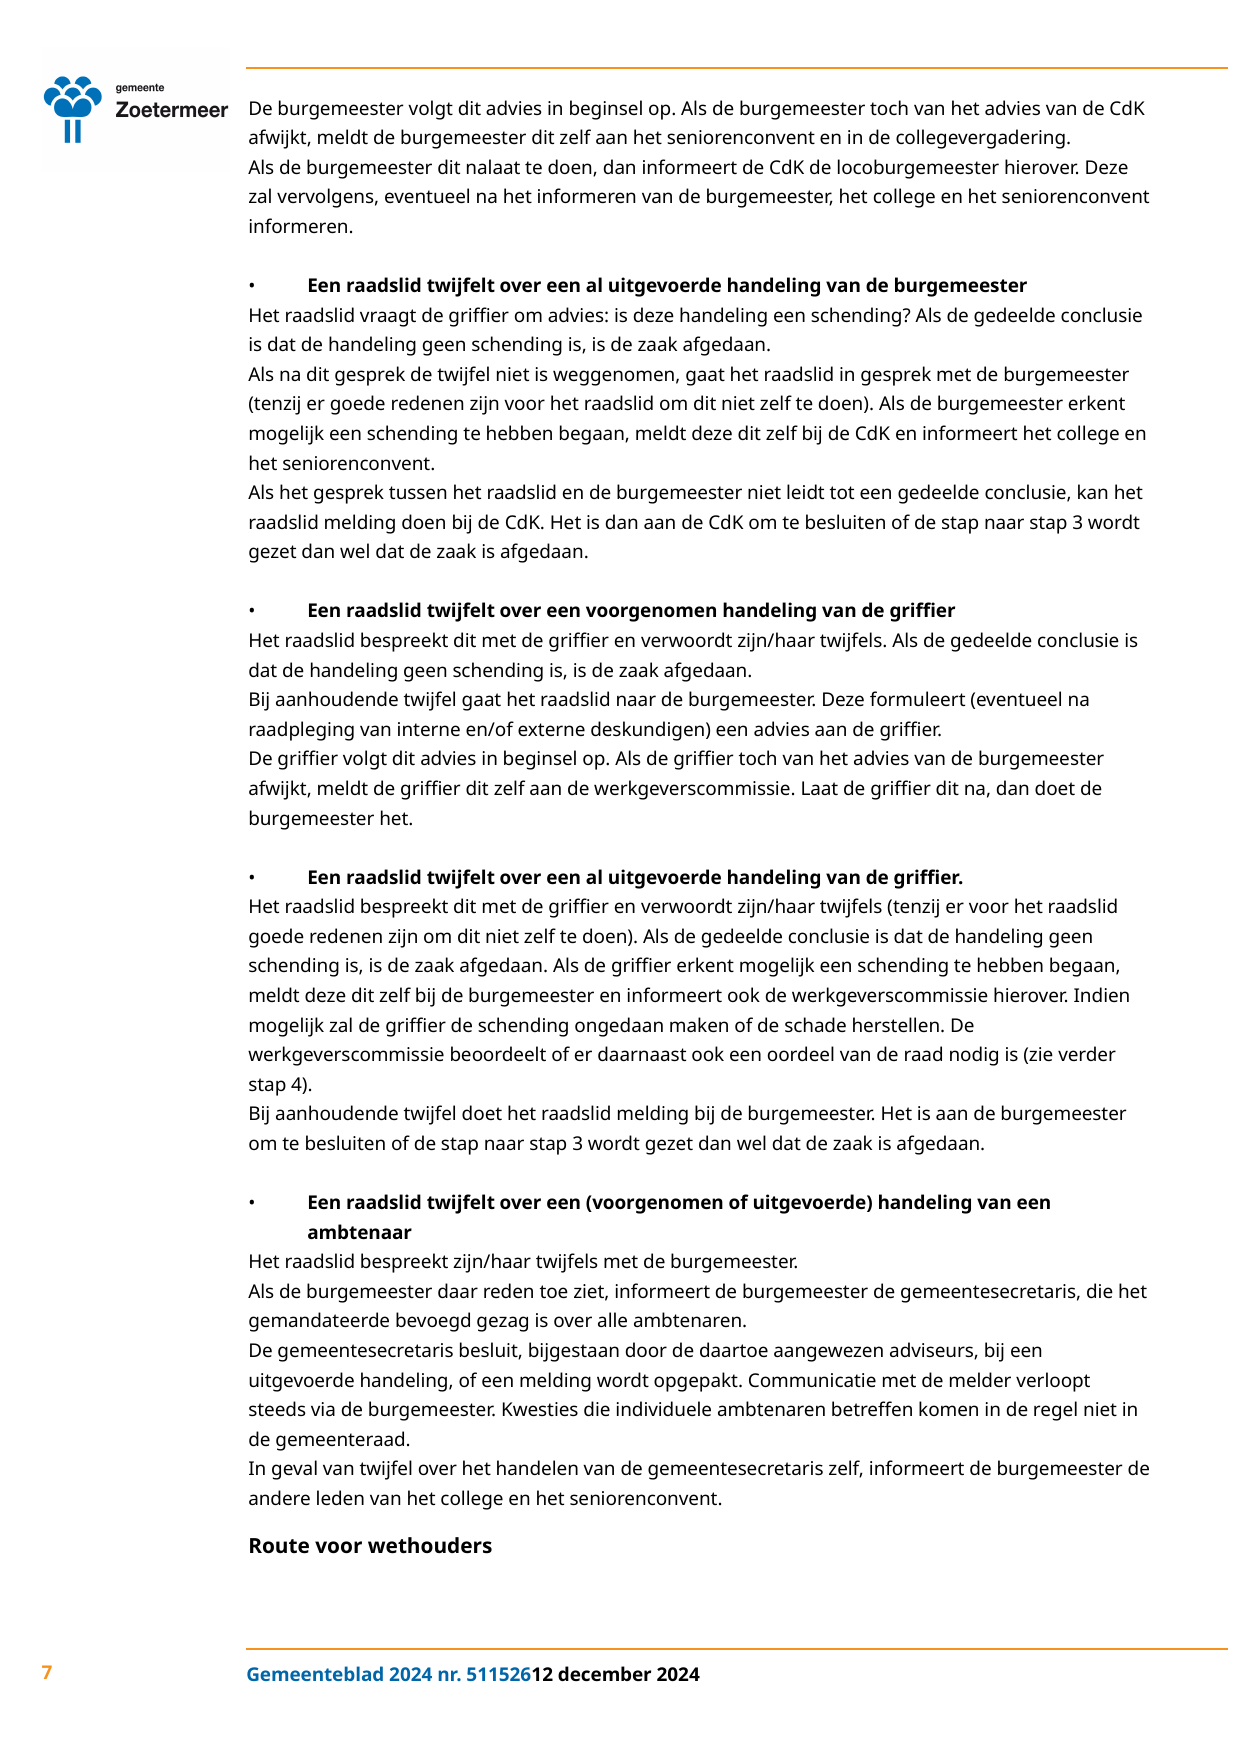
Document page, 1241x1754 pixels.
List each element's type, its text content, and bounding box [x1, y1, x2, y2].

text De burgemeester volgt dit advies in beginsel op. Als de burgemeester toch van het advies van de CdK afwijkt, meldt de burgemeester dit zelf aan het seniorenconvent en in de collegevergadering. [248, 95, 1152, 150]
text Het raadslid bespreekt dit met de griffier en verwoordt zijn/haar twijfels. Als de gedeelde conclusie is dat de handeling geen schending is, is de zaak afgedaan. [248, 627, 1152, 683]
text Als het gesprek tussen het raadslid en de burgemeester niet leidt tot een gedeelde conclusie, kan het raadslid melding doen bij de CdK. Het is dan aan de CdK om te besluiten of de stap naar stap 3 wordt gezet dan wel dat de zaak is afgedaan. [248, 479, 1152, 564]
text Het raadslid bespreekt dit met de griffier en verwoordt zijn/haar twijfels (tenzij er voor het raadslid goede redenen zijn om dit niet zelf te doen). Als de gedeelde conclusie is dat de handeling geen schending is, is de zaak afgedaan. Als de griffier erkent mogelijk een schending te hebben begaan, meldt deze dit zelf bij de burgemeester en informeert ook de werkgeverscommissie hierover. Indien mogelijk zal de griffier de schending ongedaan maken of de schade herstellen. De werkgeverscommissie beoordeelt of er daarnaast ook een oordeel van de raad nodig is (zie verder stap 4). [248, 893, 1152, 1097]
text Als na dit gesprek de twijfel niet is weggenomen, gaat het raadslid in gesprek met de burgemeester (tenzij er goede redenen zijn voor het raadslid om dit niet zelf te doen). Als de burgemeester erkent mogelijk een schending te hebben begaan, meldt deze dit zelf bij de CdK en informeert het college en het seniorenconvent. [248, 361, 1152, 476]
text In geval van twijfel over het handelen van de gemeentesecretaris zelf, informeert de burgemeester de andere leden van het college en het seniorenconvent. [248, 1456, 1152, 1511]
text Als de burgemeester daar reden toe ziet, informeert de burgemeester de gemeentesecretaris, die het gemandateerde bevoegd gezag is over alle ambtenaren. [248, 1278, 1152, 1333]
text De gemeentesecretaris besluit, bijgestaan door de daartoe aangewezen adviseurs, bij een uitgevoerde handeling, of een melding wordt opgepakt. Communicatie met de melder verloopt steeds via de burgemeester. Kwesties die individuele ambtenaren betreffen komen in de regel niet in de gemeenteraad. [248, 1337, 1152, 1452]
list Een raadslid twijfelt over een (voorgenomen of uitgevoerde) handeling van een ambtenaar [248, 1189, 1152, 1245]
list Een raadslid twijfelt over een al uitgevoerde handeling van de burgemeester [248, 272, 1152, 298]
text Het raadslid vraagt de griffier om advies: is deze handeling een schending? Als de gedeelde conclusie is dat de handeling geen schending is, is de zaak afgedaan. [248, 302, 1152, 357]
text Bij aanhoudende twijfel gaat het raadslid naar de burgemeester. Deze formuleert (eventueel na raadpleging van interne en/of externe deskundigen) een advies aan de griffier. [248, 686, 1152, 742]
list Een raadslid twijfelt over een voorgenomen handeling van de griffier [248, 598, 1152, 623]
text Bij aanhoudende twijfel doet het raadslid melding bij de burgemeester. Het is aan de burgemeester om te besluiten of de stap naar stap 3 wordt gezet dan wel dat de zaak is afgedaan. [248, 1101, 1152, 1156]
picture [41, 47, 231, 172]
text Het raadslid bespreekt zijn/haar twijfels met de burgemeester. [248, 1248, 1152, 1274]
text De griffier volgt dit advies in beginsel op. Als de griffier toch van het advies van de burgemeester afwijkt, meldt de griffier dit zelf aan de werkgeverscommissie. Laat de griffier dit na, dan doet de burgemeester het. [248, 746, 1152, 831]
text Als de burgemeester dit nalaat te doen, dan informeert de CdK de locoburgemeester hierover. Deze zal vervolgens, eventueel na het informeren van de burgemeester, het college en het seniorenconvent informeren. [248, 154, 1152, 239]
text Route voor wethouders [248, 1531, 1152, 1559]
list Een raadslid twijfelt over een al uitgevoerde handeling van de griffier. [248, 864, 1152, 890]
